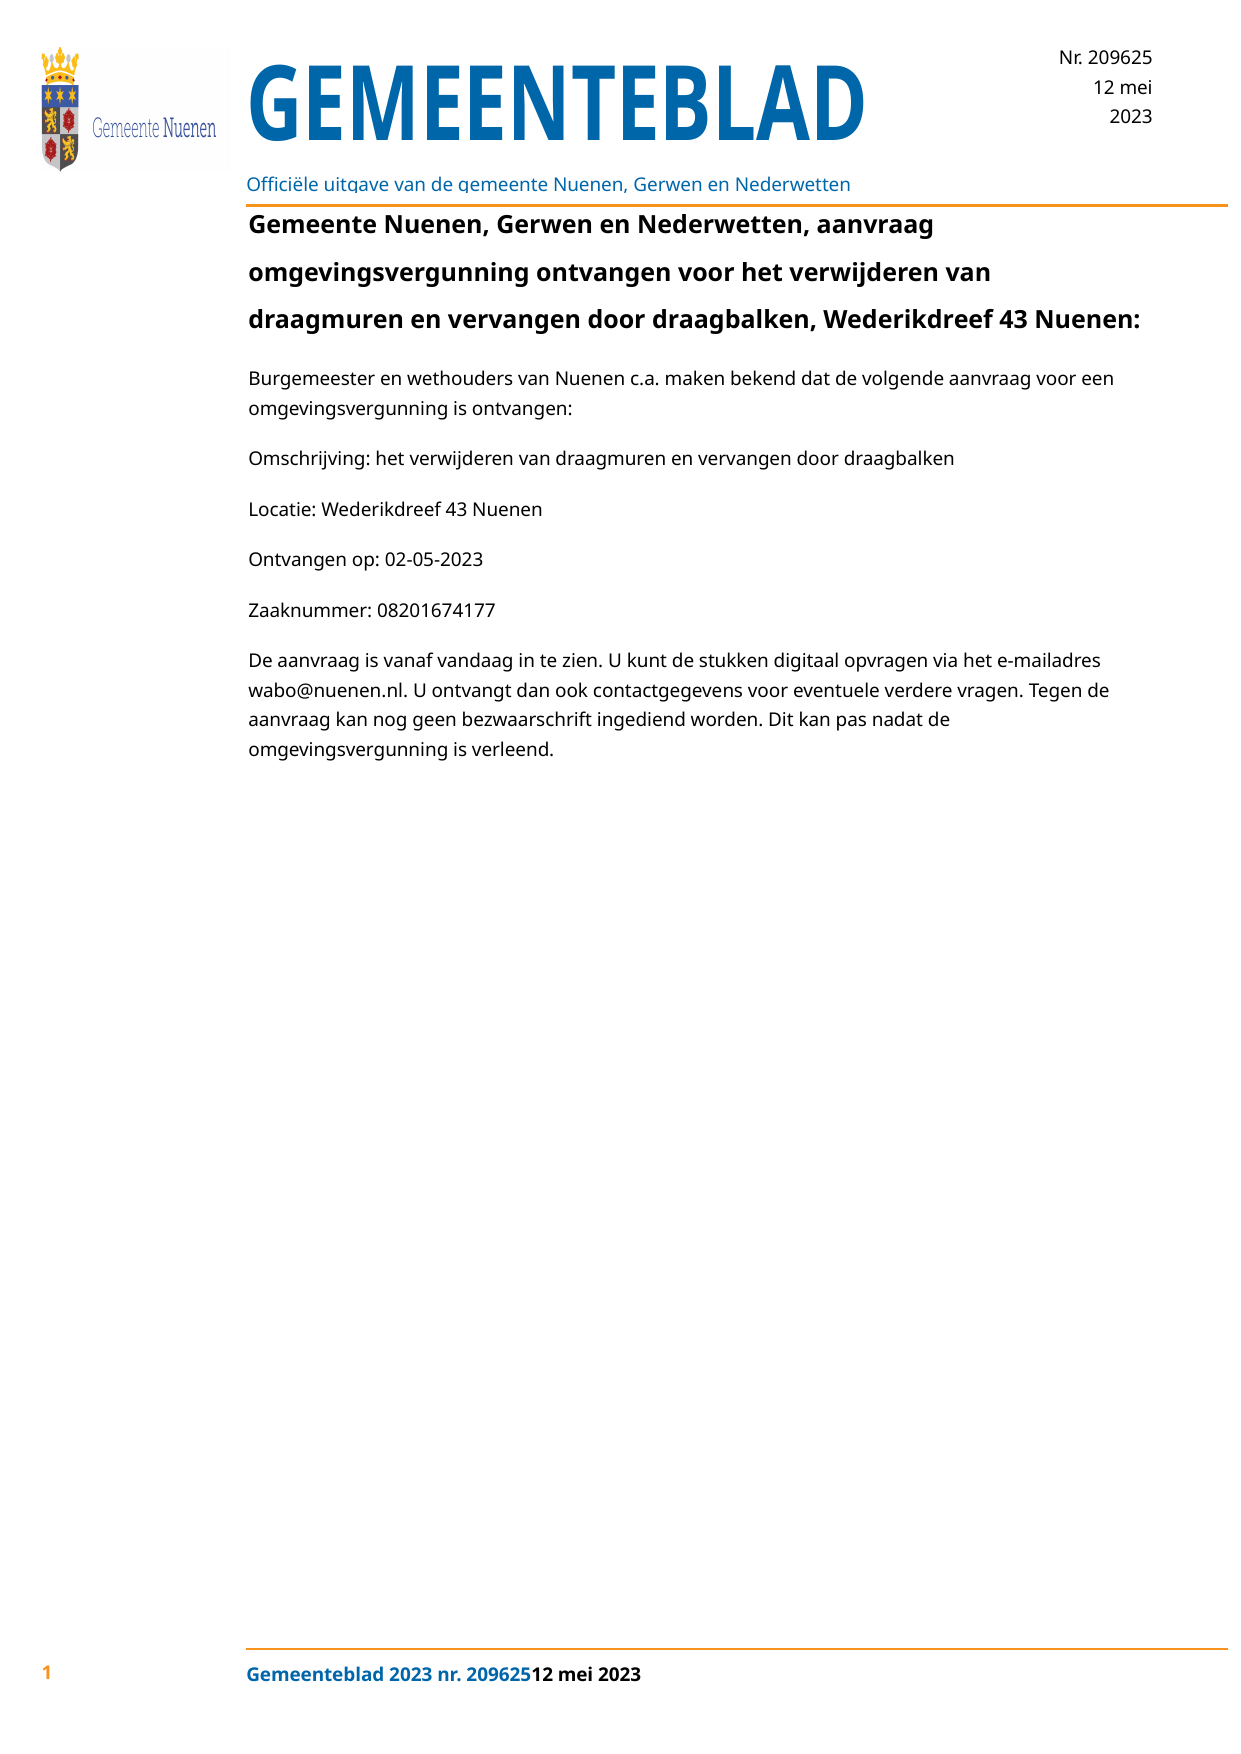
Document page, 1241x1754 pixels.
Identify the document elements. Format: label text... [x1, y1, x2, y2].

text Omschrijving: het verwijderen van draagmuren en vervangen door draagbalken [248, 446, 1152, 471]
text De aanvraag is vanaf vandaag in te zien. U kunt de stukken digitaal opvragen via het e-mailadres wabo@nuenen.nl. U ontvangt dan ook contactgegevens voor eventuele verdere vragen. Tegen de aanvraag kan nog geen bezwaarschrift ingediend worden. Dit kan pas nadat de omgevingsvergunning is verleend. [248, 647, 1152, 762]
text Locatie: Wederikdreef 43 Nuenen [248, 496, 1152, 522]
text Gemeente Nuenen, Gerwen en Nederwetten, aanvraag omgevingsvergunning ontvangen voor het verwijderen van draagmuren en vervangen door draagbalken, Wederikdreef 43 Nuenen: [248, 207, 1152, 336]
text Ontvangen op: 02-05-2023 [248, 546, 1152, 572]
picture [41, 47, 231, 172]
text Burgemeester en wethouders van Nuenen c.a. maken bekend dat de volgende aanvraag voor een omgevingsvergunning is ontvangen: [248, 366, 1152, 421]
text Zaaknummer: 08201674177 [248, 597, 1152, 622]
